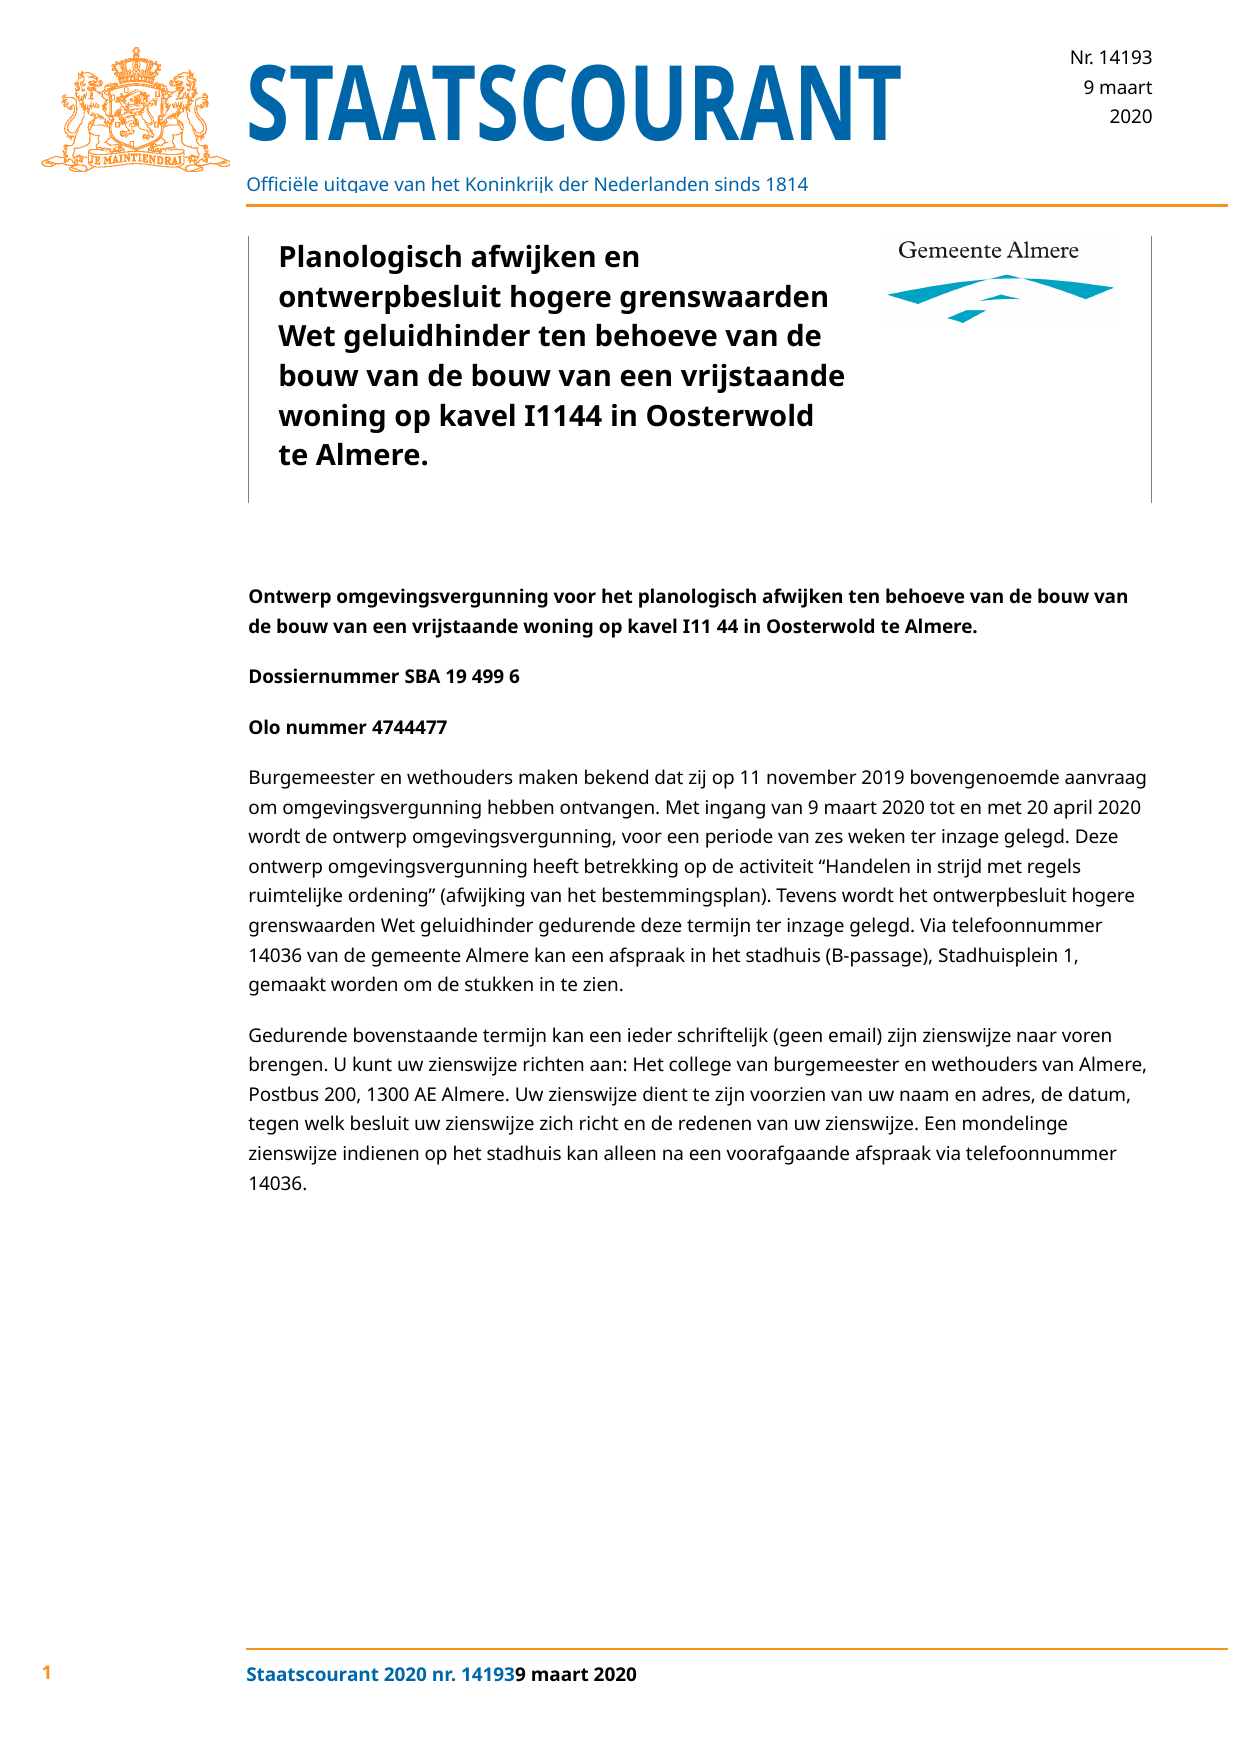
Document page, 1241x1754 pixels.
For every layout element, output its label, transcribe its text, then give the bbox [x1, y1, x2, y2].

text Ontwerp omgevingsvergunning voor het planologisch afwijken ten behoeve van de bouw van de bouw van een vrijstaande woning op kavel I11 44 in Oosterwold te Almere. [248, 583, 1152, 639]
text Gedurende bovenstaande termijn kan een ieder schriftelijk (geen email) zijn zienswijze naar voren brengen. U kunt uw zienswijze richten aan: Het college van burgemeester en wethouders van Almere, Postbus 200, 1300 AE Almere. Uw zienswijze dient te zijn voorzien van uw naam en adres, de datum, tegen welk besluit uw zienswijze zich richt en de redenen van uw zienswijze. Een mondelinge zienswijze indienen op het stadhuis kan alleen na een voorafgaande afspraak via telefoonnummer 14036. [248, 1022, 1152, 1195]
table_header [850, 236, 1151, 503]
picture [882, 236, 1119, 328]
text Burgemeester en wethouders maken bekend dat zij op 11 november 2019 bovengenoemde aanvraag om omgevingsvergunning hebben ontvangen. Met ingang van 9 maart 2020 tot en met 20 april 2020 wordt de ontwerp omgevingsvergunning, voor een periode van zes weken ter inzage gelegd. Deze ontwerp omgevingsvergunning heeft betrekking op de activiteit “Handelen in strijd met regels ruimtelijke ordening” (afwijking van het bestemmingsplan). Tevens wordt het ontwerpbesluit hogere grenswaarden Wet geluidhinder gedurende deze termijn ter inzage gelegd. Via telefoonnummer 14036 van de gemeente Almere kan een afspraak in het stadhuis (B-passage), Stadhuisplein 1, gemaakt worden om de stukken in te zien. [248, 764, 1152, 997]
text Olo nummer 4744477 [248, 714, 1152, 739]
picture [41, 47, 231, 172]
text Dossiernummer SBA 19 499 6 [248, 663, 1152, 689]
table_header Planologisch afwijken en ontwerpbesluit hogere grenswaarden Wet geluidhinder ten behoeve van de bouw van de bouw van een vrijstaande woning op kavel I1144 in Oosterwold te Almere. [249, 236, 850, 503]
